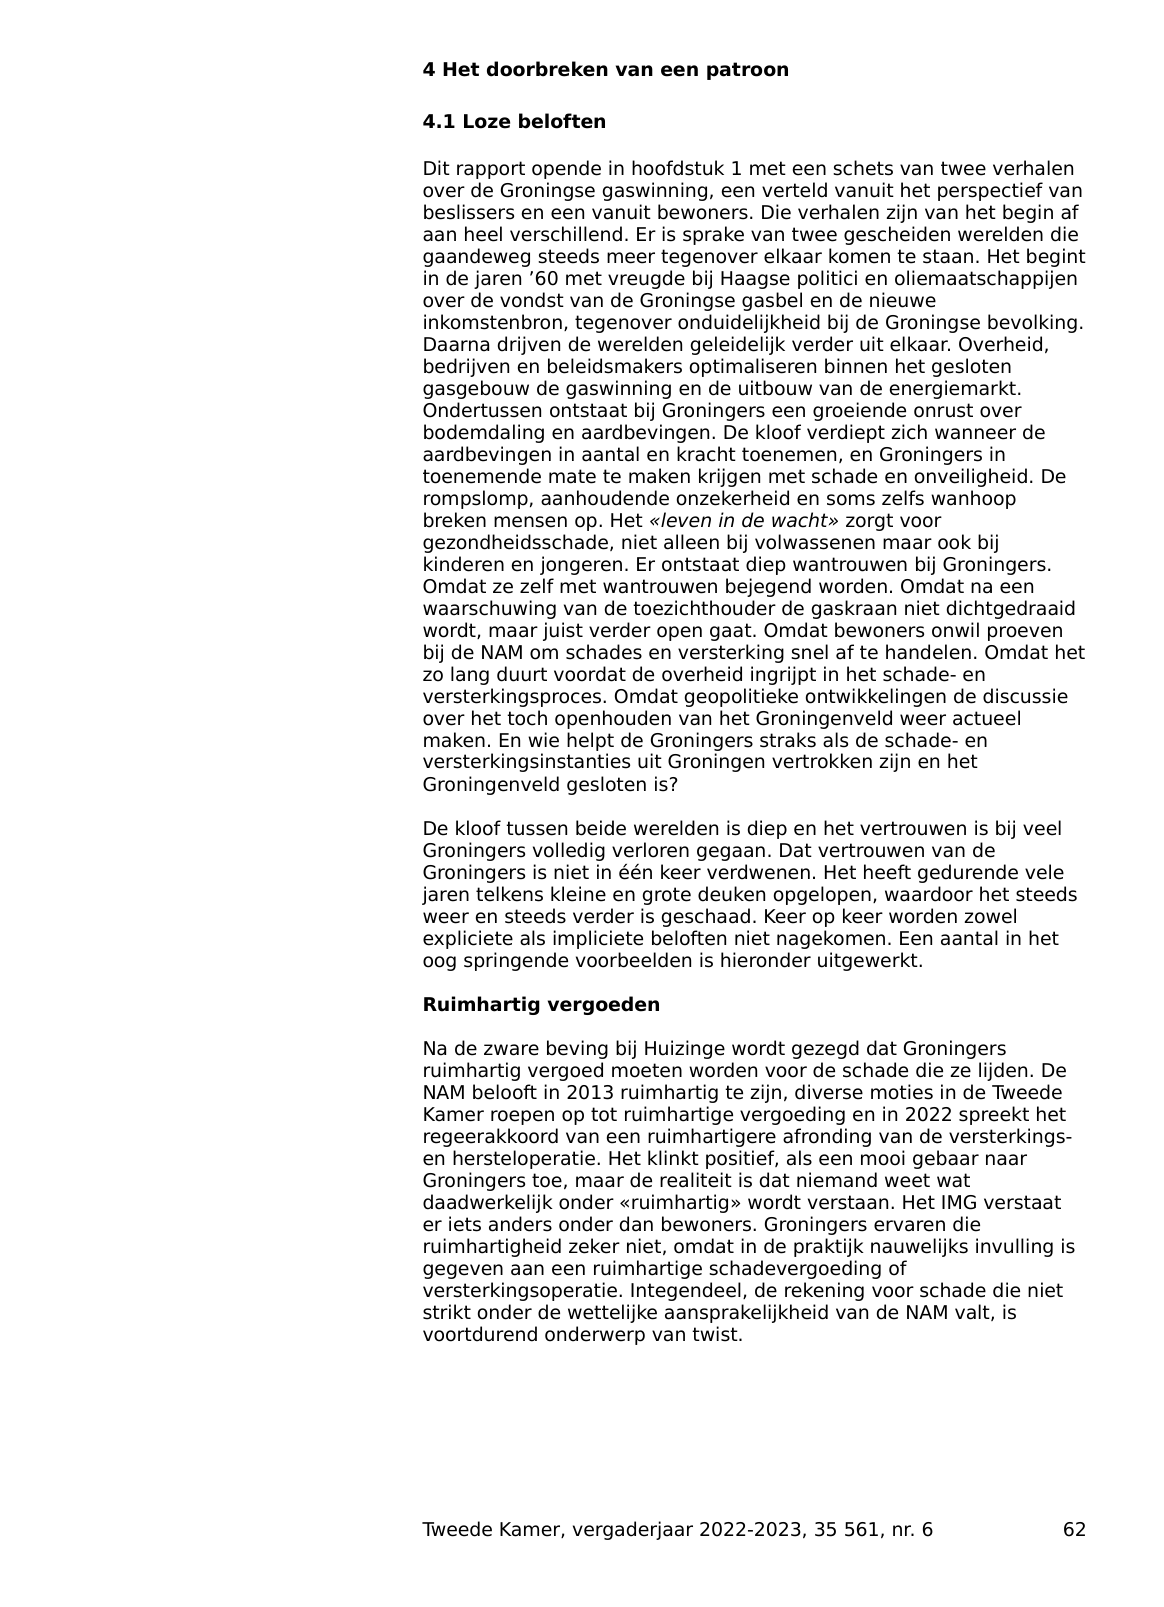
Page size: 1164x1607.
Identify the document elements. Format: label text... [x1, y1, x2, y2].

subtitle 4 Het doorbreken van een patroon [422, 59, 1087, 81]
text De kloof tussen beide werelden is diep en het vertrouwen is bij veel Groningers volledig verloren gegaan. Dat vertrouwen van de Groningers is niet in één keer verdwenen. Het heeft gedurende vele jaren telkens kleine en grote deuken opgelopen, waardoor het steeds weer en steeds verder is geschaad. Keer op keer worden zowel expliciete als impliciete beloften niet nagekomen. Een aantal in het oog springende voorbeelden is hieronder uitgewerkt. [422, 818, 1087, 971]
text Dit rapport opende in hoofdstuk 1 met een schets van twee verhalen over de Groningse gaswinning, een verteld vanuit het perspectief van beslissers en een vanuit bewoners. Die verhalen zijn van het begin af aan heel verschillend. Er is sprake van twee gescheiden werelden die gaandeweg steeds meer tegenover elkaar komen te staan. Het begint in de jaren ’60 met vreugde bij Haagse politici en oliemaatschappijen over de vondst van de Groningse gasbel en de nieuwe inkomstenbron, tegenover onduidelijkheid bij de Groningse bevolking. Daarna drijven de werelden geleidelijk verder uit elkaar. Overheid, bedrijven en beleidsmakers optimaliseren binnen het gesloten gasgebouw de gaswinning en de uitbouw van de energiemarkt. Ondertussen ontstaat bij Groningers een groeiende onrust over bodemdaling en aardbevingen. De kloof verdiept zich wanneer de aardbevingen in aantal en kracht toenemen, en Groningers in toenemende mate te maken krijgen met schade en onveiligheid. De rompslomp, aanhoudende onzekerheid en soms zelfs wanhoop breken mensen op. Het «leven in de wacht» zorgt voor gezondheidsschade, niet alleen bij volwassenen maar ook bij kinderen en jongeren. Er ontstaat diep wantrouwen bij Groningers. Omdat ze zelf met wantrouwen bejegend worden. Omdat na een waarschuwing van de toezichthouder de gaskraan niet dichtgedraaid wordt, maar juist verder open gaat. Omdat bewoners onwil proeven bij de NAM om schades en versterking snel af te handelen. Omdat het zo lang duurt voordat de overheid ingrijpt in het schade- en versterkingsproces. Omdat geopolitieke ontwikkelingen de discussie over het toch openhouden van het Groningenveld weer actueel maken. En wie helpt de Groningers straks als de schade- en versterkingsinstanties uit Groningen vertrokken zijn en het Groningenveld gesloten is? [422, 158, 1087, 795]
subtitle 4.1 Loze beloften [422, 111, 1087, 133]
subtitle Ruimhartig vergoeden [422, 994, 1087, 1016]
text Na de zware beving bij Huizinge wordt gezegd dat Groningers ruimhartig vergoed moeten worden voor de schade die ze lijden. De NAM belooft in 2013 ruimhartig te zijn, diverse moties in de Tweede Kamer roepen op tot ruimhartige vergoeding en in 2022 spreekt het regeerakkoord van een ruimhartigere afronding van de versterkings- en hersteloperatie. Het klinkt positief, als een mooi gebaar naar Groningers toe, maar de realiteit is dat niemand weet wat daadwerkelijk onder «ruimhartig» wordt verstaan. Het IMG verstaat er iets anders onder dan bewoners. Groningers ervaren die ruimhartigheid zeker niet, omdat in de praktijk nauwelijks invulling is gegeven aan een ruimhartige schadevergoeding of versterkingsoperatie. Integendeel, de rekening voor schade die niet strikt onder de wettelijke aansprakelijkheid van de NAM valt, is voortdurend onderwerp van twist. [422, 1038, 1087, 1346]
